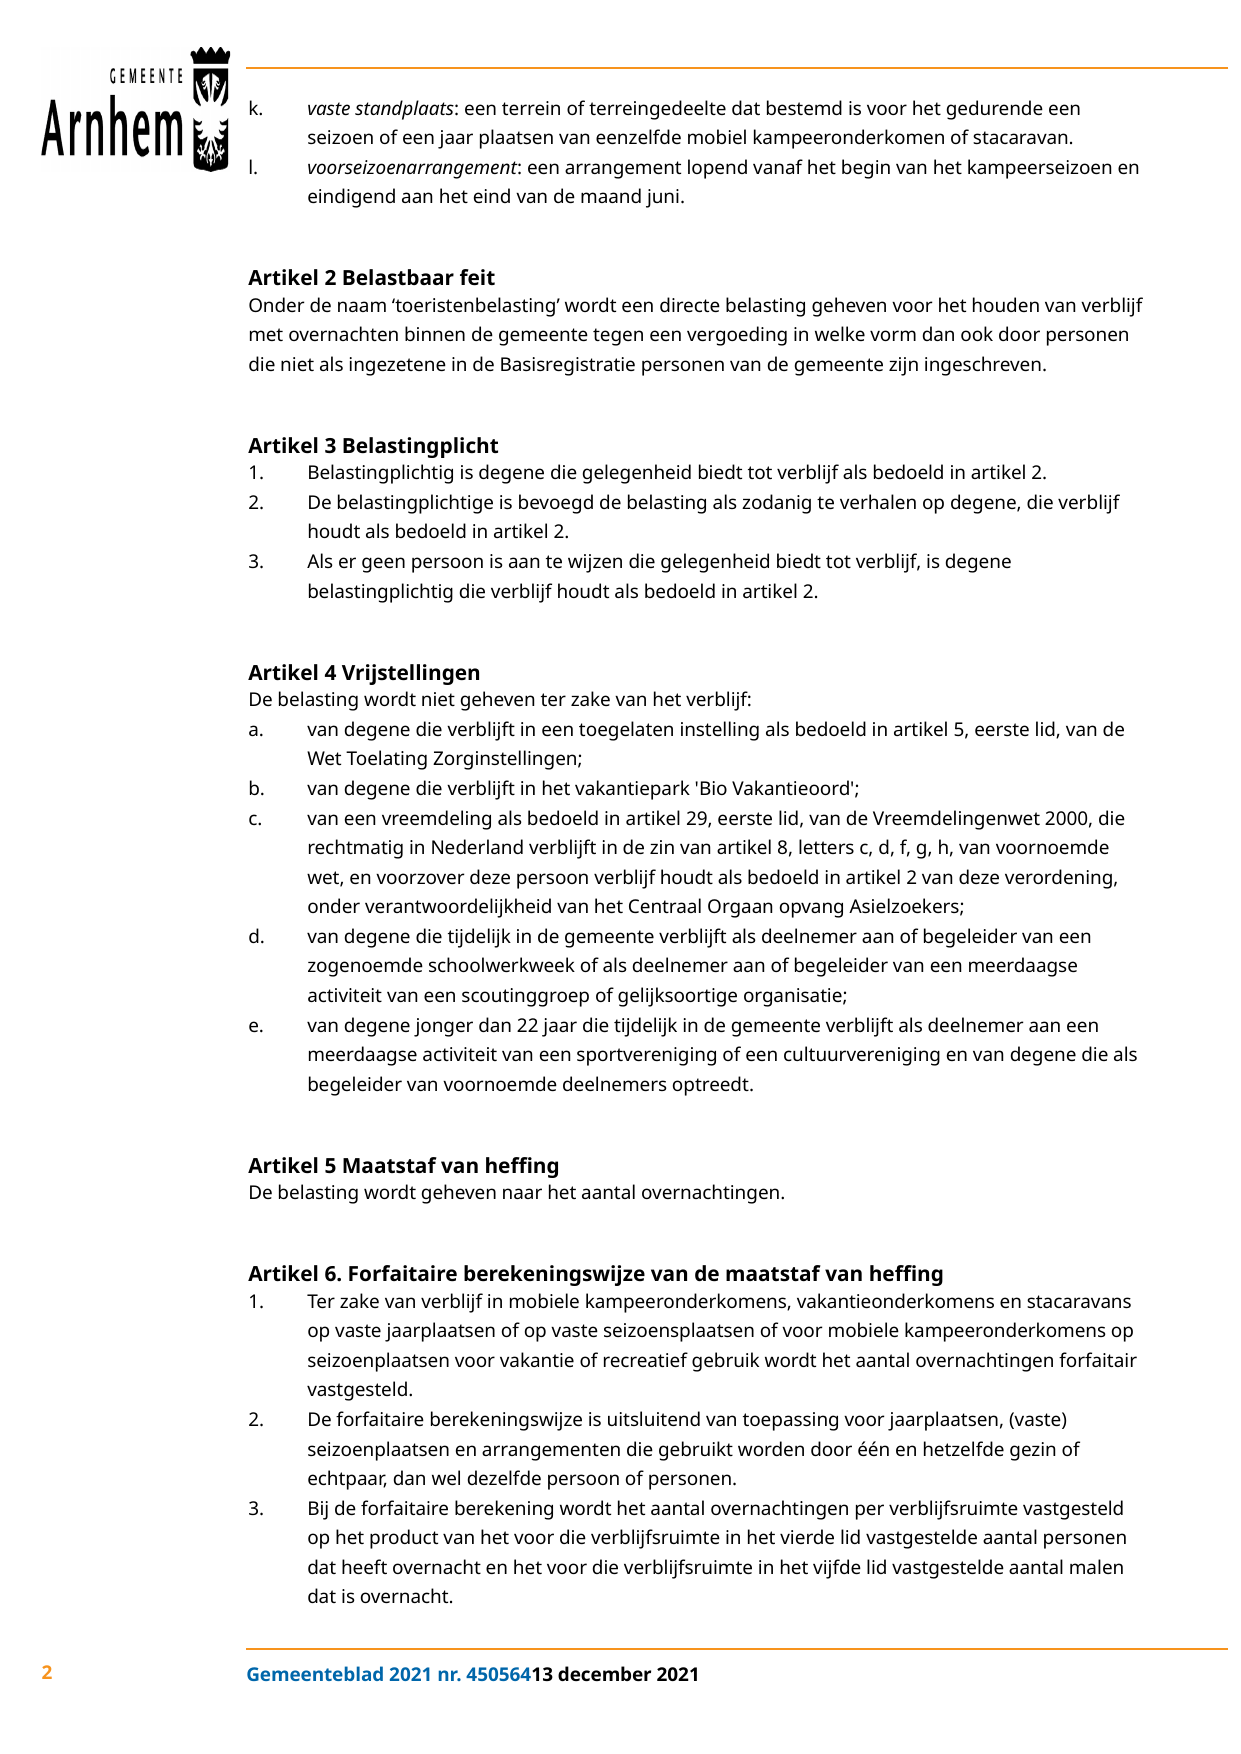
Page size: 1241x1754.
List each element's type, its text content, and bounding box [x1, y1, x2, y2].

text Artikel 2 Belastbaar feit [248, 263, 1152, 292]
list van een vreemdeling als bedoeld in artikel 29, eerste lid, van de Vreemdelingenwet 2000, die rechtmatig in Nederland verblijft in de zin van artikel 8, letters c, d, f, g, h, van voornoemde wet, en voorzover deze persoon verblijf houdt als bedoeld in artikel 2 van deze verordening, onder verantwoordelijkheid van het Centraal Orgaan opvang Asielzoekers; [248, 805, 1152, 919]
list Ter zake van verblijf in mobiele kampeeronderkomens, vakantieonderkomens en stacaravans op vaste jaarplaatsen of op vaste seizoensplaatsen of voor mobiele kampeeronderkomens op seizoenplaatsen voor vakantie of recreatief gebruik wordt het aantal overnachtingen forfaitair vastgesteld. [248, 1288, 1152, 1402]
list De forfaitaire berekeningswijze is uitsluitend van toepassing voor jaarplaatsen, (vaste) seizoenplaatsen en arrangementen die gebruikt worden door één en hetzelfde gezin of echtpaar, dan wel dezelfde persoon of personen. [248, 1406, 1152, 1491]
picture [41, 47, 231, 172]
text Artikel 6. Forfaitaire berekeningswijze van de maatstaf van heffing [248, 1259, 1152, 1288]
text Artikel 4 Vrijstellingen [248, 658, 1152, 686]
list van degene die tijdelijk in de gemeente verblijft als deelnemer aan of begeleider van een zogenoemde schoolwerkweek of als deelnemer aan of begeleider van een meerdaagse activiteit van een scoutinggroep of gelijksoortige organisatie; [248, 923, 1152, 1008]
list van degene die verblijft in het vakantiepark 'Bio Vakantieoord'; [248, 775, 1152, 801]
text De belasting wordt geheven naar het aantal overnachtingen. [248, 1179, 1152, 1205]
list Belastingplichtig is degene die gelegenheid biedt tot verblijf als bedoeld in artikel 2. [248, 459, 1152, 485]
list Als er geen persoon is aan te wijzen die gelegenheid biedt tot verblijf, is degene belastingplichtig die verblijf houdt als bedoeld in artikel 2. [248, 548, 1152, 604]
list De belastingplichtige is bevoegd de belasting als zodanig te verhalen op degene, die verblijf houdt als bedoeld in artikel 2. [248, 489, 1152, 544]
text Artikel 3 Belastingplicht [248, 431, 1152, 459]
list van degene die verblijft in een toegelaten instelling als bedoeld in artikel 5, eerste lid, van de Wet Toelating Zorginstellingen; [248, 716, 1152, 771]
list Bij de forfaitaire berekening wordt het aantal overnachtingen per verblijfsruimte vastgesteld op het product van het voor die verblijfsruimte in het vierde lid vastgestelde aantal personen dat heeft overnacht en het voor die verblijfsruimte in het vijfde lid vastgestelde aantal malen dat is overnacht. [248, 1495, 1152, 1609]
list voorseizoenarrangement: een arrangement lopend vanaf het begin van het kampeerseizoen en eindigend aan het eind van de maand juni. [248, 154, 1152, 209]
list vaste standplaats: een terrein of terreingedeelte dat bestemd is voor het gedurende een seizoen of een jaar plaatsen van eenzelfde mobiel kampeeronderkomen of stacaravan. [248, 95, 1152, 150]
text Artikel 5 Maatstaf van heffing [248, 1151, 1152, 1179]
text De belasting wordt niet geheven ter zake van het verblijf: [248, 686, 1152, 712]
list van degene jonger dan 22 jaar die tijdelijk in de gemeente verblijft als deelnemer aan een meerdaagse activiteit van een sportvereniging of een cultuurvereniging en van degene die als begeleider van voornoemde deelnemers optreedt. [248, 1012, 1152, 1097]
text Onder de naam ‘toeristenbelasting’ wordt een directe belasting geheven voor het houden van verblijf met overnachten binnen de gemeente tegen een vergoeding in welke vorm dan ook door personen die niet als ingezetene in de Basisregistratie personen van de gemeente zijn ingeschreven. [248, 292, 1152, 377]
